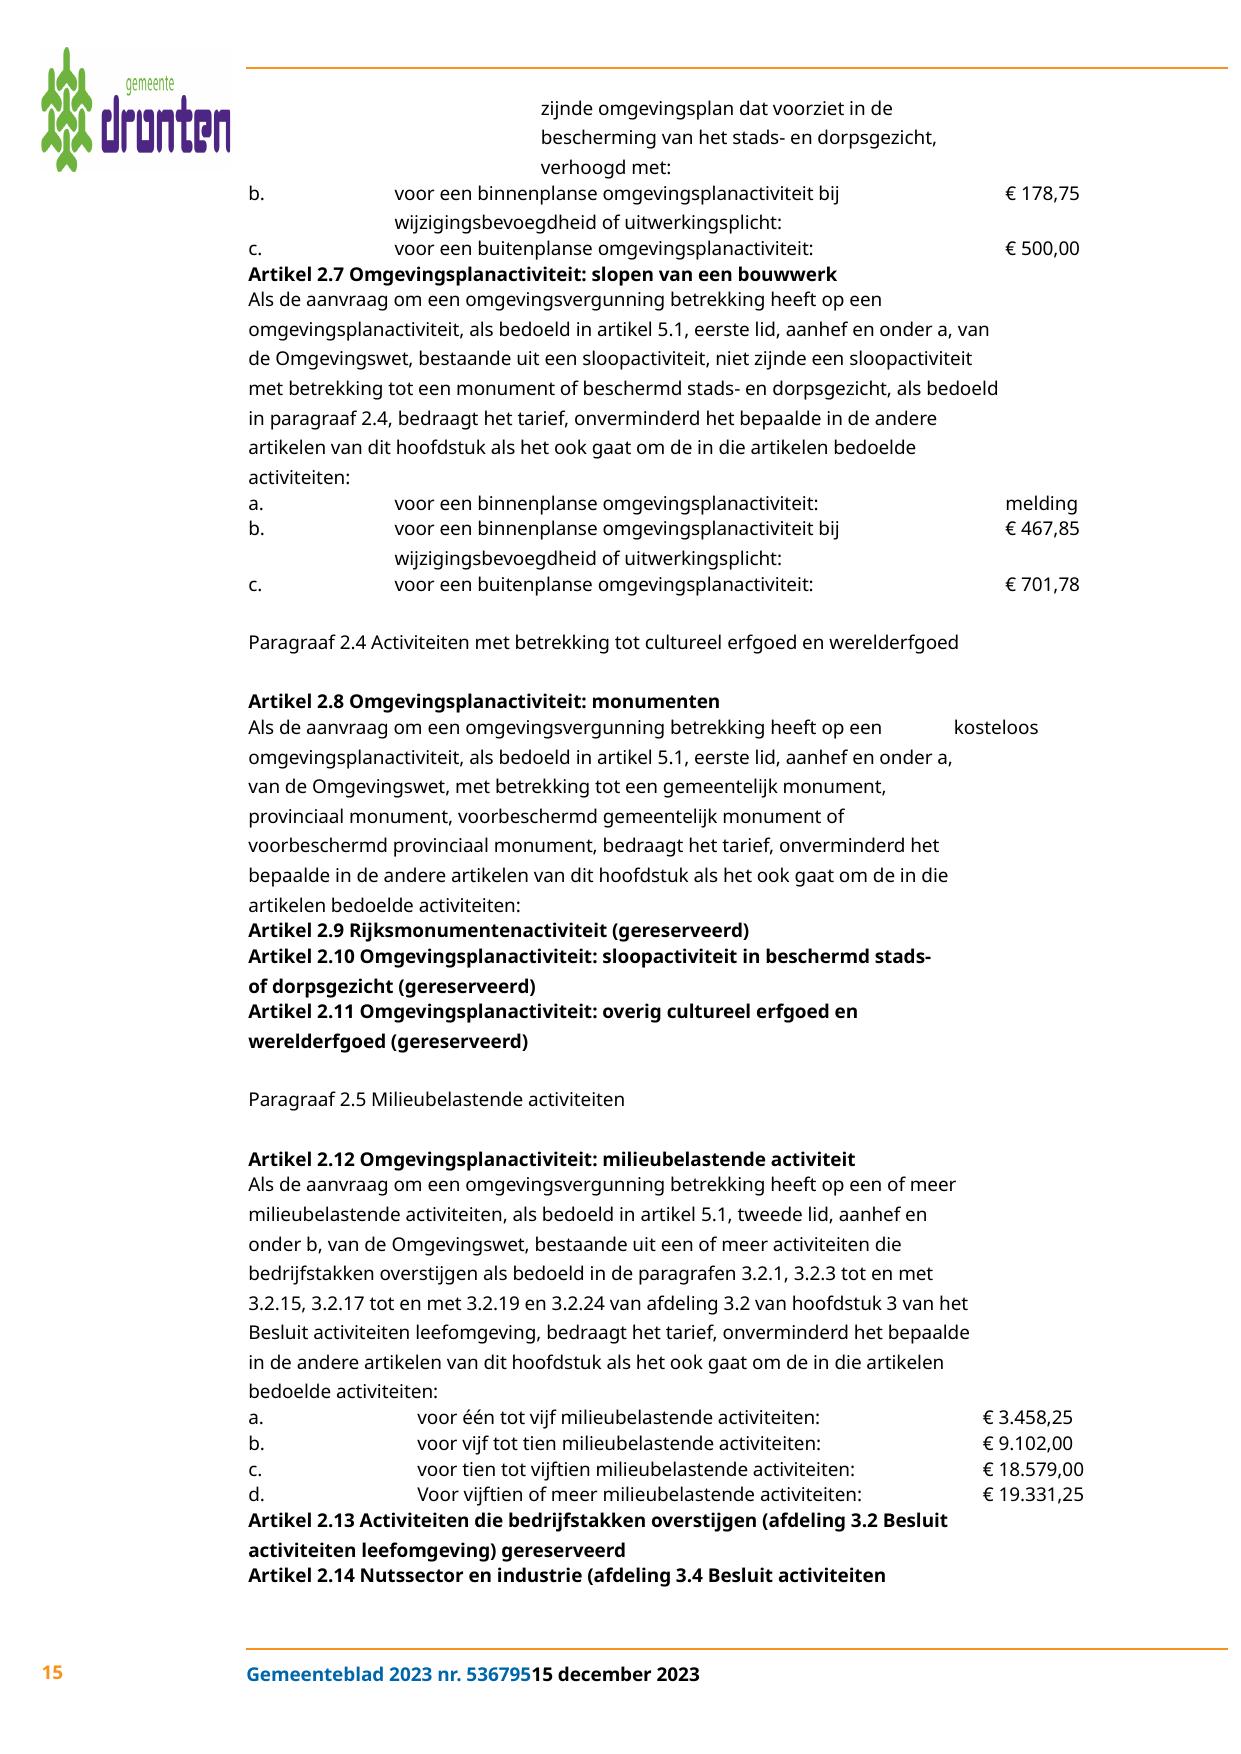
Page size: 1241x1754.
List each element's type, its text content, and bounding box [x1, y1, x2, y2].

table_cell b. [248, 1430, 417, 1456]
table_header Artikel 2.8 Omgevingsplanactiviteit: monumenten [248, 689, 954, 714]
table_cell voor een binnenplanse omgevingsplanactiviteit bij wijzigingsbevoegdheid of uitwerkingsplicht: [394, 180, 1005, 235]
table_cell € 701,78 [1005, 571, 1152, 596]
table_cell voor een binnenplanse omgevingsplanactiviteit bij wijzigingsbevoegdheid of uitwerkingsplicht: [394, 515, 1005, 571]
table_cell € 467,85 [1005, 515, 1152, 571]
table_cell voor een buitenplanse omgevingsplanactiviteit: [394, 235, 1005, 261]
table_header Artikel 2.12 Omgevingsplanactiviteit: milieubelastende activiteit [248, 1146, 983, 1172]
table_cell a. [248, 1405, 417, 1430]
table_cell b. [248, 515, 394, 571]
table_cell € 500,00 [1005, 235, 1152, 261]
table_cell voor vijf tot tien milieubelastende activiteiten: [417, 1430, 983, 1456]
table_cell [1005, 261, 1152, 286]
table_cell Als de aanvraag om een omgevingsvergunning betrekking heeft op een of meer milieubelastende activiteiten, als bedoeld in artikel 5.1, tweede lid, aanhef en onder b, van de Omgevingswet, bestaande uit een of meer activiteiten die bedrijfstakken overstijgen als bedoeld in de paragrafen 3.2.1, 3.2.3 tot en met 3.2.15, 3.2.17 tot en met 3.2.19 en 3.2.24 van afdeling 3.2 van hoofdstuk 3 van het Besluit activiteiten leefomgeving, bedraagt het tarief, onverminderd het bepaalde in de andere artikelen van dit hoofdstuk als het ook gaat om de in die artikelen bedoelde activiteiten: [248, 1172, 983, 1404]
table_cell [954, 999, 1152, 1054]
text Paragraaf 2.5 Milieubelastende activiteiten [248, 1087, 1152, 1112]
table_cell Artikel 2.11 Omgevingsplanactiviteit: overig cultureel erfgoed en werelderfgoed (gereserveerd) [248, 999, 954, 1054]
table_cell [1005, 286, 1152, 490]
table_cell [983, 1508, 1152, 1563]
table_cell c. [248, 235, 394, 261]
table_cell voor tien tot vijftien milieubelastende activiteiten: [417, 1456, 983, 1482]
table_cell Artikel 2.7 Omgevingsplanactiviteit: slopen van een bouwwerk [248, 261, 1005, 286]
table_cell [954, 918, 1152, 943]
table_cell [394, 95, 541, 180]
table_cell € 178,75 [1005, 180, 1152, 235]
table_cell voor een buitenplanse omgevingsplanactiviteit: [394, 571, 1005, 596]
table_cell Artikel 2.10 Omgevingsplanactiviteit: sloopactiviteit in beschermd stads- of dorpsgezicht (gereserveerd) [248, 943, 954, 998]
table_cell c. [248, 571, 394, 596]
table_cell [983, 1563, 1152, 1588]
table_cell [954, 943, 1152, 998]
table_cell Artikel 2.14 Nutssector en industrie (afdeling 3.4 Besluit activiteiten [248, 1563, 983, 1588]
table_cell € 3.458,25 [983, 1405, 1152, 1430]
table_cell € 19.331,25 [983, 1482, 1152, 1507]
table_cell € 9.102,00 [983, 1430, 1152, 1456]
table_cell voor een binnenplanse omgevingsplanactiviteit: [394, 490, 1005, 515]
table_cell a. [248, 490, 394, 515]
table_cell zijnde omgevingsplan dat voorziet in de bescherming van het stads- en dorpsgezicht, verhoogd met: [541, 95, 1005, 180]
table_cell c. [248, 1456, 417, 1482]
table_cell [248, 95, 394, 180]
table_cell [1005, 95, 1152, 180]
table_cell melding [1005, 490, 1152, 515]
table_cell Als de aanvraag om een omgevingsvergunning betrekking heeft op een omgevingsplanactiviteit, als bedoeld in artikel 5.1, eerste lid, aanhef en onder a, van de Omgevingswet, met betrekking tot een gemeentelijk monument, provinciaal monument, voorbeschermd gemeentelijk monument of voorbeschermd provinciaal monument, bedraagt het tarief, onverminderd het bepaalde in de andere artikelen van dit hoofdstuk als het ook gaat om de in die artikelen bedoelde activiteiten: [248, 714, 954, 917]
table_cell kosteloos [954, 714, 1152, 917]
table_cell € 18.579,00 [983, 1456, 1152, 1482]
table_cell Artikel 2.9 Rijksmonumentenactiviteit (gereserveerd) [248, 918, 954, 943]
table_cell Voor vijftien of meer milieubelastende activiteiten: [417, 1482, 983, 1507]
table_header [954, 689, 1152, 714]
table_cell Als de aanvraag om een omgevingsvergunning betrekking heeft op een omgevingsplanactiviteit, als bedoeld in artikel 5.1, eerste lid, aanhef en onder a, van de Omgevingswet, bestaande uit een sloopactiviteit, niet zijnde een sloopactiviteit met betrekking tot een monument of beschermd stads- en dorpsgezicht, als bedoeld in paragraaf 2.4, bedraagt het tarief, onverminderd het bepaalde in de andere artikelen van dit hoofdstuk als het ook gaat om de in die artikelen bedoelde activiteiten: [248, 286, 1005, 490]
table_cell Artikel 2.13 Activiteiten die bedrijfstakken overstijgen (afdeling 3.2 Besluit activiteiten leefomgeving) gereserveerd [248, 1508, 983, 1563]
table_cell [983, 1172, 1152, 1404]
text Paragraaf 2.4 Activiteiten met betrekking tot cultureel erfgoed en werelderfgoed [248, 629, 1152, 655]
table_cell voor één tot vijf milieubelastende activiteiten: [417, 1405, 983, 1430]
table_header [983, 1146, 1152, 1172]
table_cell d. [248, 1482, 417, 1507]
table_cell b. [248, 180, 394, 235]
picture [41, 47, 231, 172]
